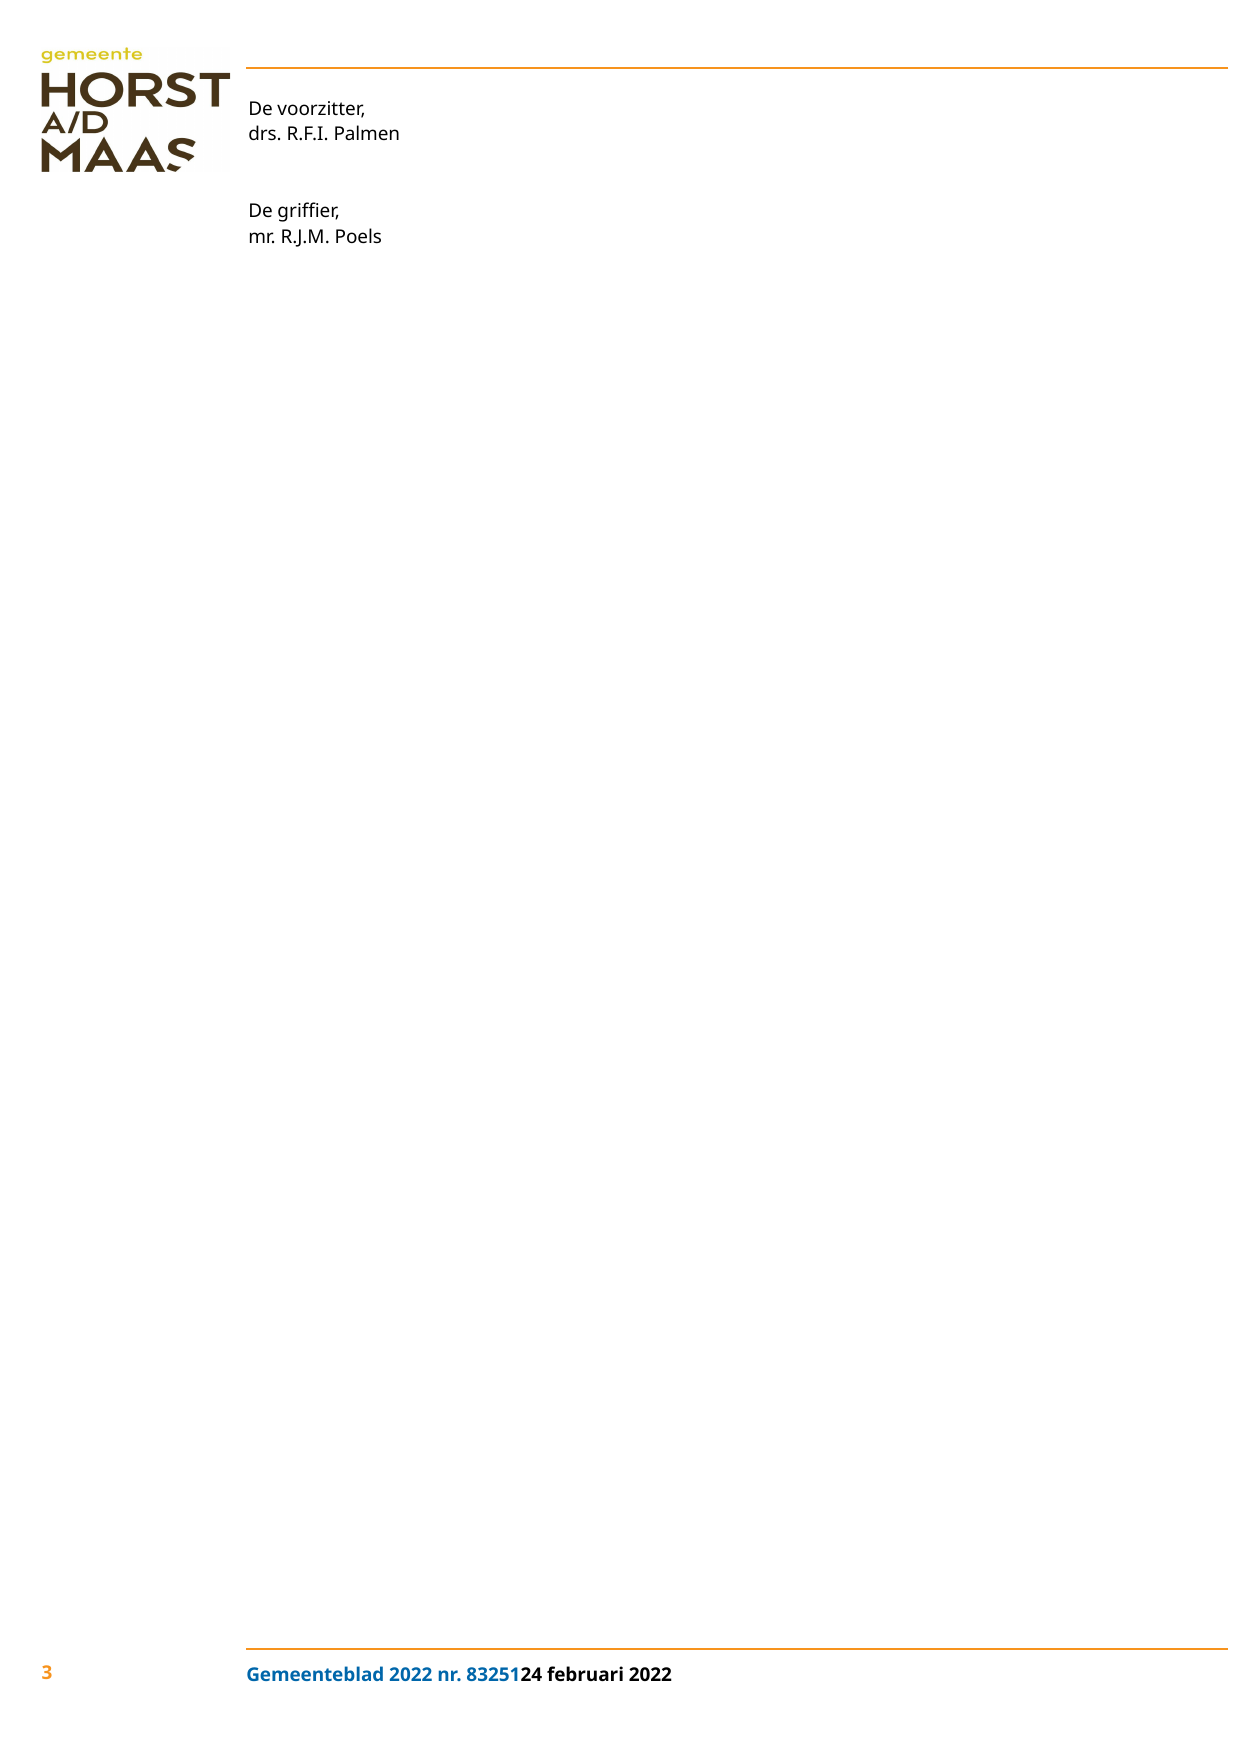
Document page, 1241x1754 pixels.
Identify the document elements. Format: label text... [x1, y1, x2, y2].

text mr. R.J.M. Poels [248, 223, 1152, 249]
text De griffier, [248, 198, 1152, 223]
text drs. R.F.I. Palmen [248, 121, 1152, 146]
picture [41, 47, 231, 172]
text De voorzitter, [248, 95, 1152, 121]
